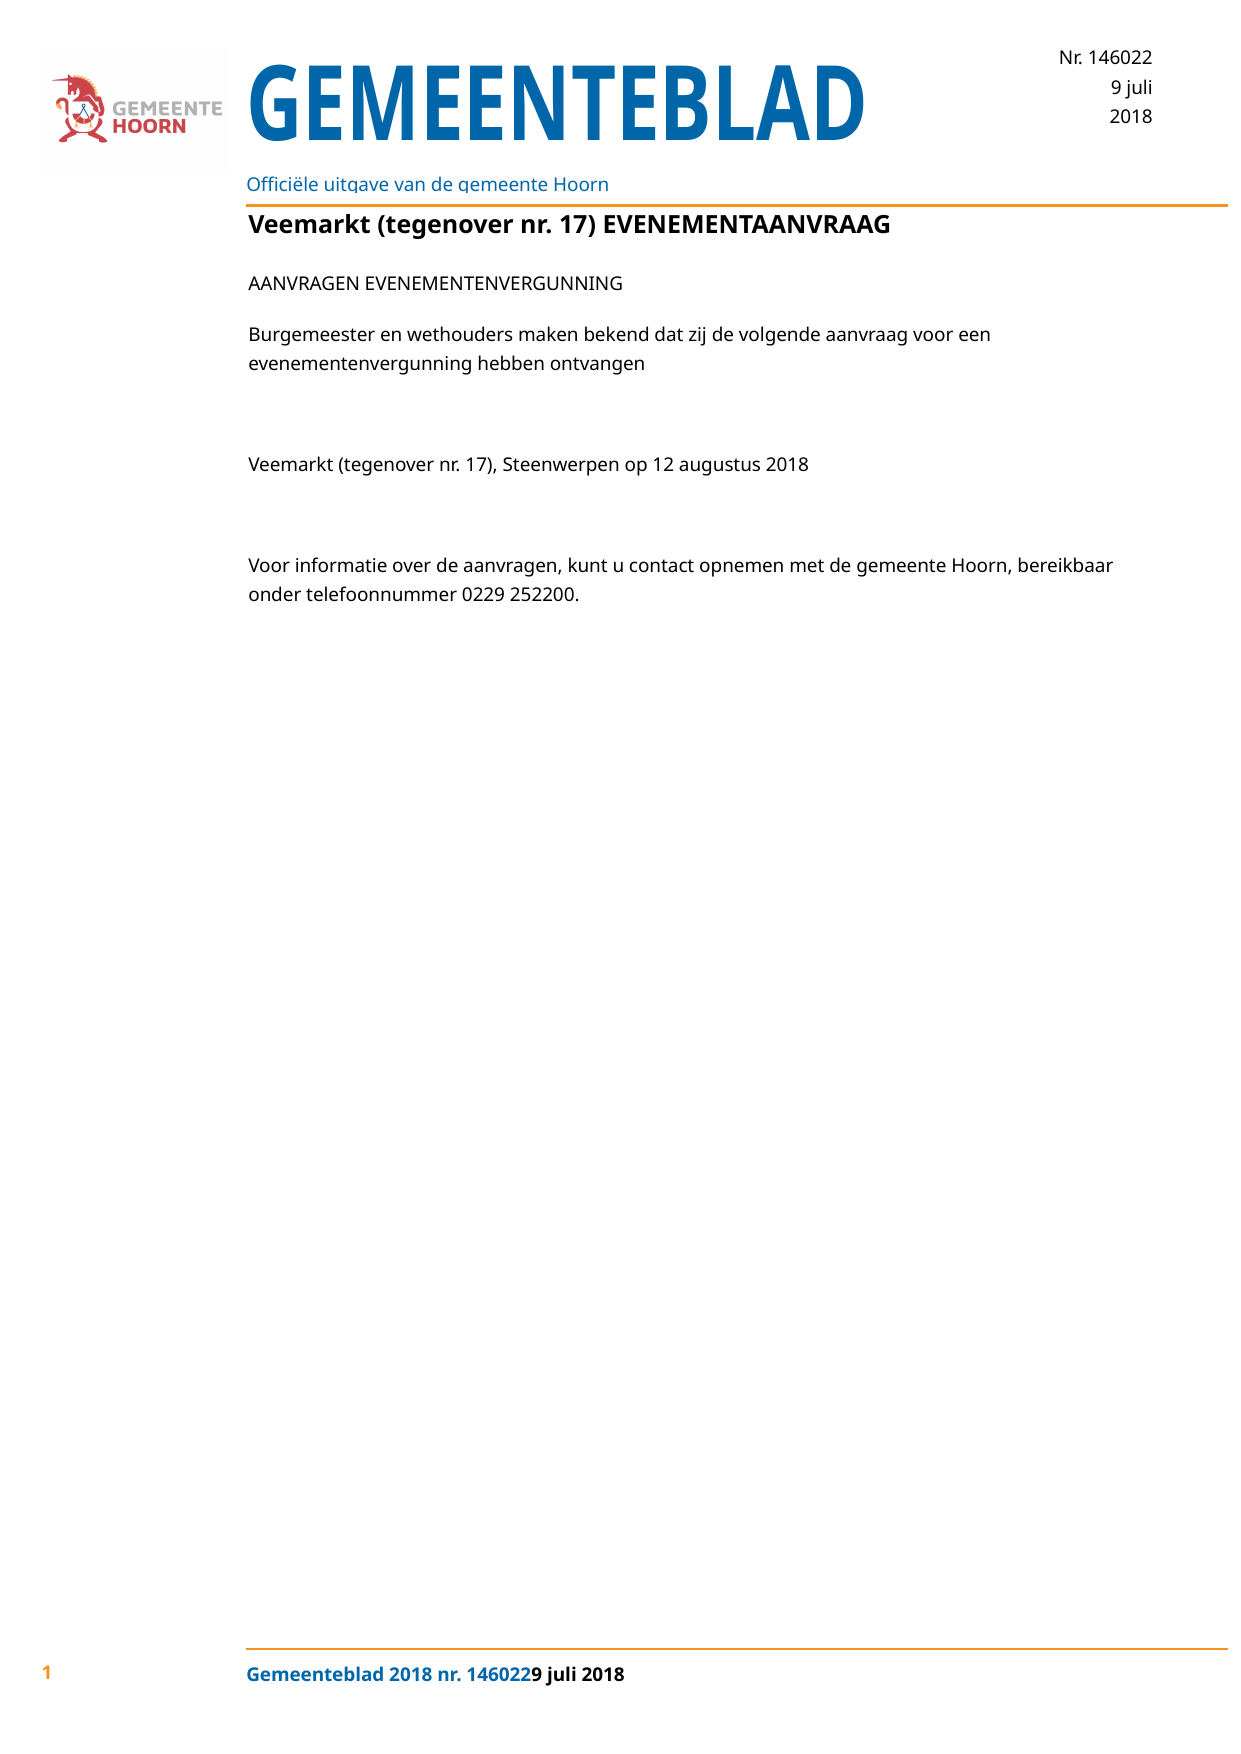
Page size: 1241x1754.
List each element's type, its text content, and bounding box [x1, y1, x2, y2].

text Burgemeester en wethouders maken bekend dat zij de volgende aanvraag voor een evenementenvergunning hebben ontvangen [248, 321, 1152, 376]
text Veemarkt (tegenover nr. 17) EVENEMENTAANVRAAG [248, 207, 1152, 241]
text AANVRAGEN EVENEMENTENVERGUNNING [248, 270, 1152, 296]
text Voor informatie over de aanvragen, kunt u contact opnemen met de gemeente Hoorn, bereikbaar onder telefoonnummer 0229 252200. [248, 552, 1152, 607]
text Veemarkt (tegenover nr. 17), Steenwerpen op 12 augustus 2018 [248, 451, 1152, 477]
picture [41, 47, 231, 172]
